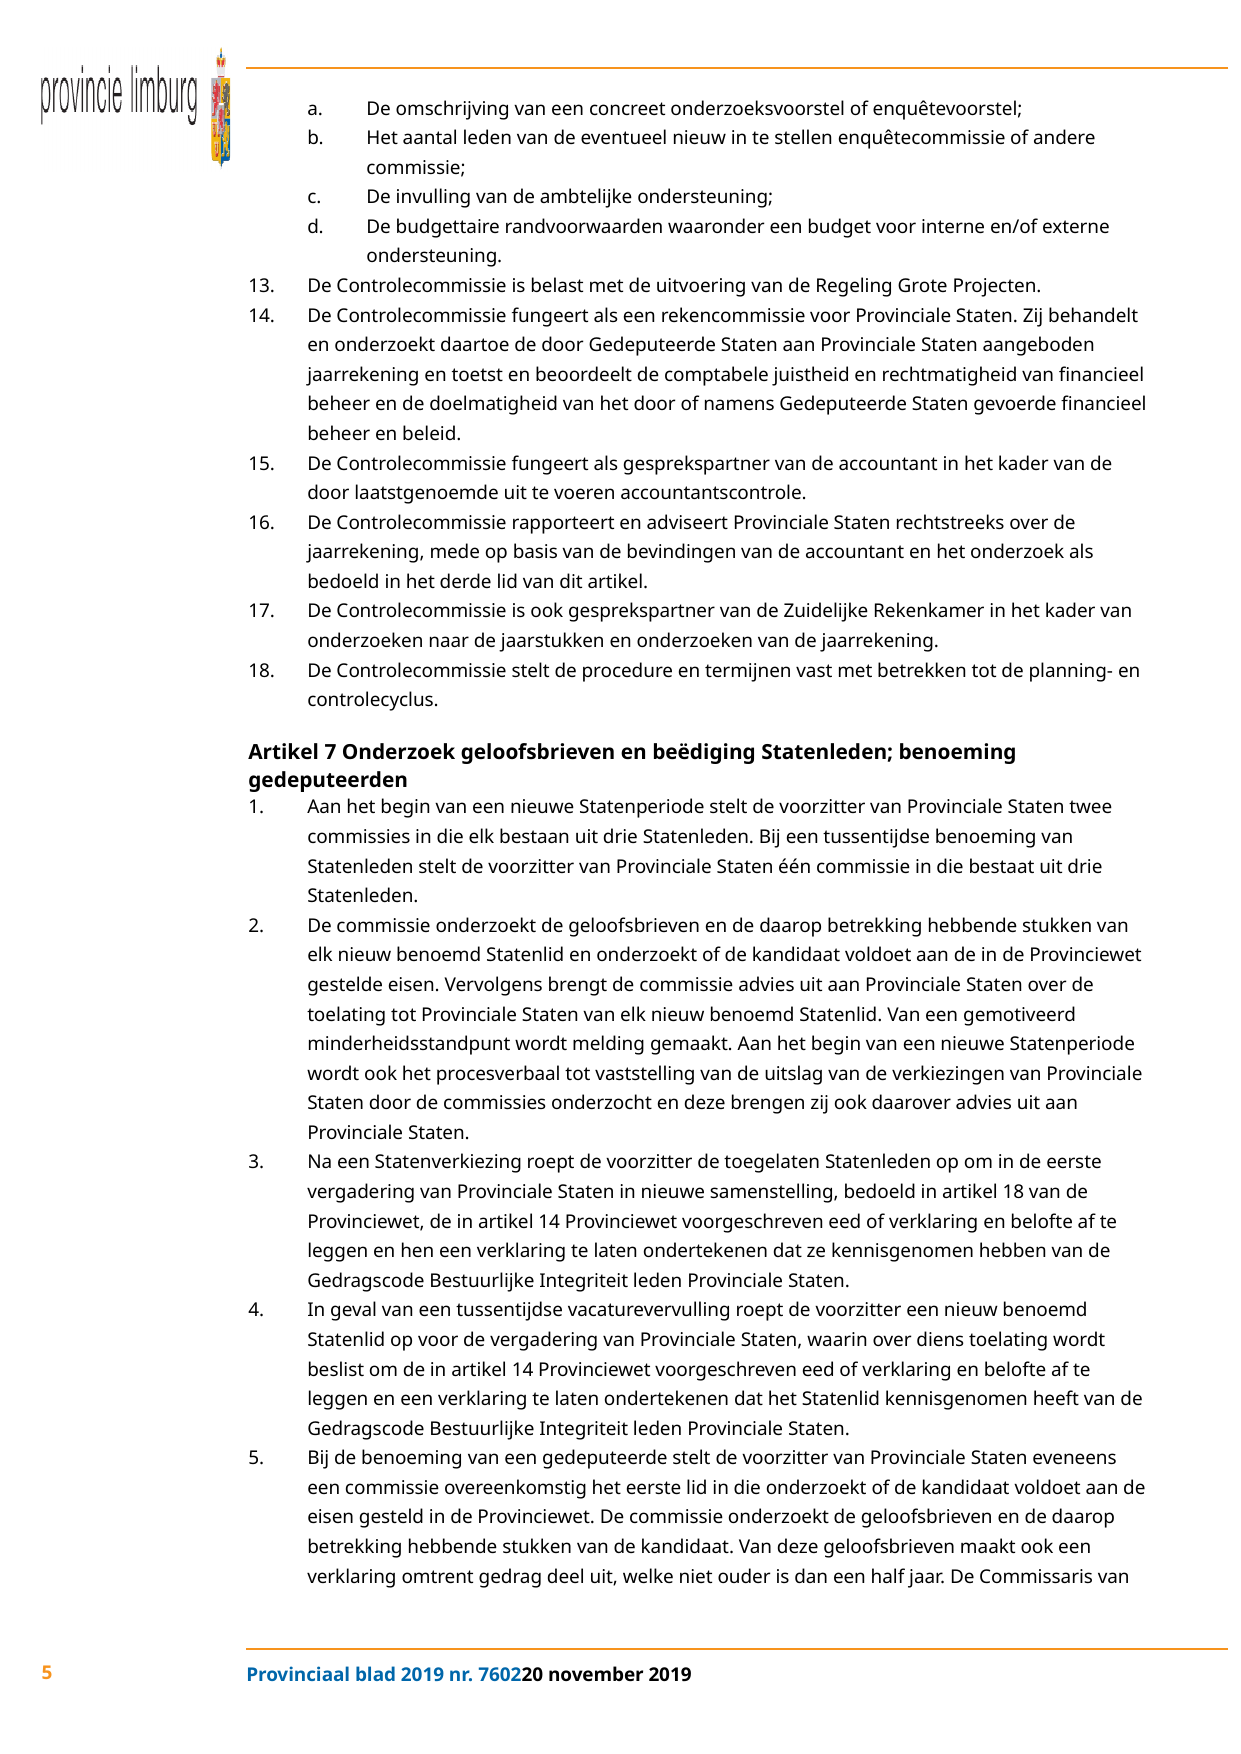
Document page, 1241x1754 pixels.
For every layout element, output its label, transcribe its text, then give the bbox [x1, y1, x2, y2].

list De Controlecommissie rapporteert en adviseert Provinciale Staten rechtstreeks over de jaarrekening, mede op basis van de bevindingen van de accountant en het onderzoek als bedoeld in het derde lid van dit artikel. [248, 509, 1152, 594]
text Artikel 7 Onderzoek geloofsbrieven en beëdiging Statenleden; benoeming gedeputeerden [248, 737, 1152, 794]
list De commissie onderzoekt de geloofsbrieven en de daarop betrekking hebbende stukken van elk nieuw benoemd Statenlid en onderzoekt of de kandidaat voldoet aan de in de Provinciewet gestelde eisen. Vervolgens brengt de commissie advies uit aan Provinciale Staten over de toelating tot Provinciale Staten van elk nieuw benoemd Statenlid. Van een gemotiveerd minderheidsstandpunt wordt melding gemaakt. Aan het begin van een nieuwe Statenperiode wordt ook het procesverbaal tot vaststelling van de uitslag van de verkiezingen van Provinciale Staten door de commissies onderzocht en deze brengen zij ook daarover advies uit aan Provinciale Staten. [248, 912, 1152, 1145]
list Aan het begin van een nieuwe Statenperiode stelt de voorzitter van Provinciale Staten twee commissies in die elk bestaan uit drie Statenleden. Bij een tussentijdse benoeming van Statenleden stelt de voorzitter van Provinciale Staten één commissie in die bestaat uit drie Statenleden. [248, 794, 1152, 908]
list Het aantal leden van de eventueel nieuw in te stellen enquêtecommissie of andere commissie; [307, 124, 1152, 180]
list De Controlecommissie stelt de procedure en termijnen vast met betrekken tot de planning- en controlecyclus. [248, 657, 1152, 712]
list De budgettaire randvoorwaarden waaronder een budget voor interne en/of externe ondersteuning. [307, 213, 1152, 268]
list De invulling van de ambtelijke ondersteuning; [307, 183, 1152, 209]
list In geval van een tussentijdse vacaturevervulling roept de voorzitter een nieuw benoemd Statenlid op voor de vergadering van Provinciale Staten, waarin over diens toelating wordt beslist om de in artikel 14 Provinciewet voorgeschreven eed of verklaring en belofte af te leggen en een verklaring te laten ondertekenen dat het Statenlid kennisgenomen heeft van de Gedragscode Bestuurlijke Integriteit leden Provinciale Staten. [248, 1297, 1152, 1441]
list De Controlecommissie is belast met de uitvoering van de Regeling Grote Projecten. [248, 272, 1152, 298]
list De Controlecommissie is ook gesprekspartner van de Zuidelijke Rekenkamer in het kader van onderzoeken naar de jaarstukken en onderzoeken van de jaarrekening. [248, 598, 1152, 653]
list De Controlecommissie fungeert als gesprekspartner van de accountant in het kader van de door laatstgenoemde uit te voeren accountantscontrole. [248, 450, 1152, 505]
list De Controlecommissie fungeert als een rekencommissie voor Provinciale Staten. Zij behandelt en onderzoekt daartoe de door Gedeputeerde Staten aan Provinciale Staten aangeboden jaarrekening en toetst en beoordeelt de comptabele juistheid en rechtmatigheid van financieel beheer en de doelmatigheid van het door of namens Gedeputeerde Staten gevoerde financieel beheer en beleid. [248, 302, 1152, 446]
list Na een Statenverkiezing roept de voorzitter de toegelaten Statenleden op om in de eerste vergadering van Provinciale Staten in nieuwe samenstelling, bedoeld in artikel 18 van de Provinciewet, de in artikel 14 Provinciewet voorgeschreven eed of verklaring en belofte af te leggen en hen een verklaring te laten ondertekenen dat ze kennisgenomen hebben van de Gedragscode Bestuurlijke Integriteit leden Provinciale Staten. [248, 1149, 1152, 1293]
list Bij de benoeming van een gedeputeerde stelt de voorzitter van Provinciale Staten eveneens een commissie overeenkomstig het eerste lid in die onderzoekt of de kandidaat voldoet aan de eisen gesteld in de Provinciewet. De commissie onderzoekt de geloofsbrieven en de daarop betrekking hebbende stukken van de kandidaat. Van deze geloofsbrieven maakt ook een verklaring omtrent gedrag deel uit, welke niet ouder is dan een half jaar. De Commissaris van [248, 1444, 1152, 1589]
list De omschrijving van een concreet onderzoeksvoorstel of enquêtevoorstel; [307, 95, 1152, 121]
picture [41, 47, 231, 172]
